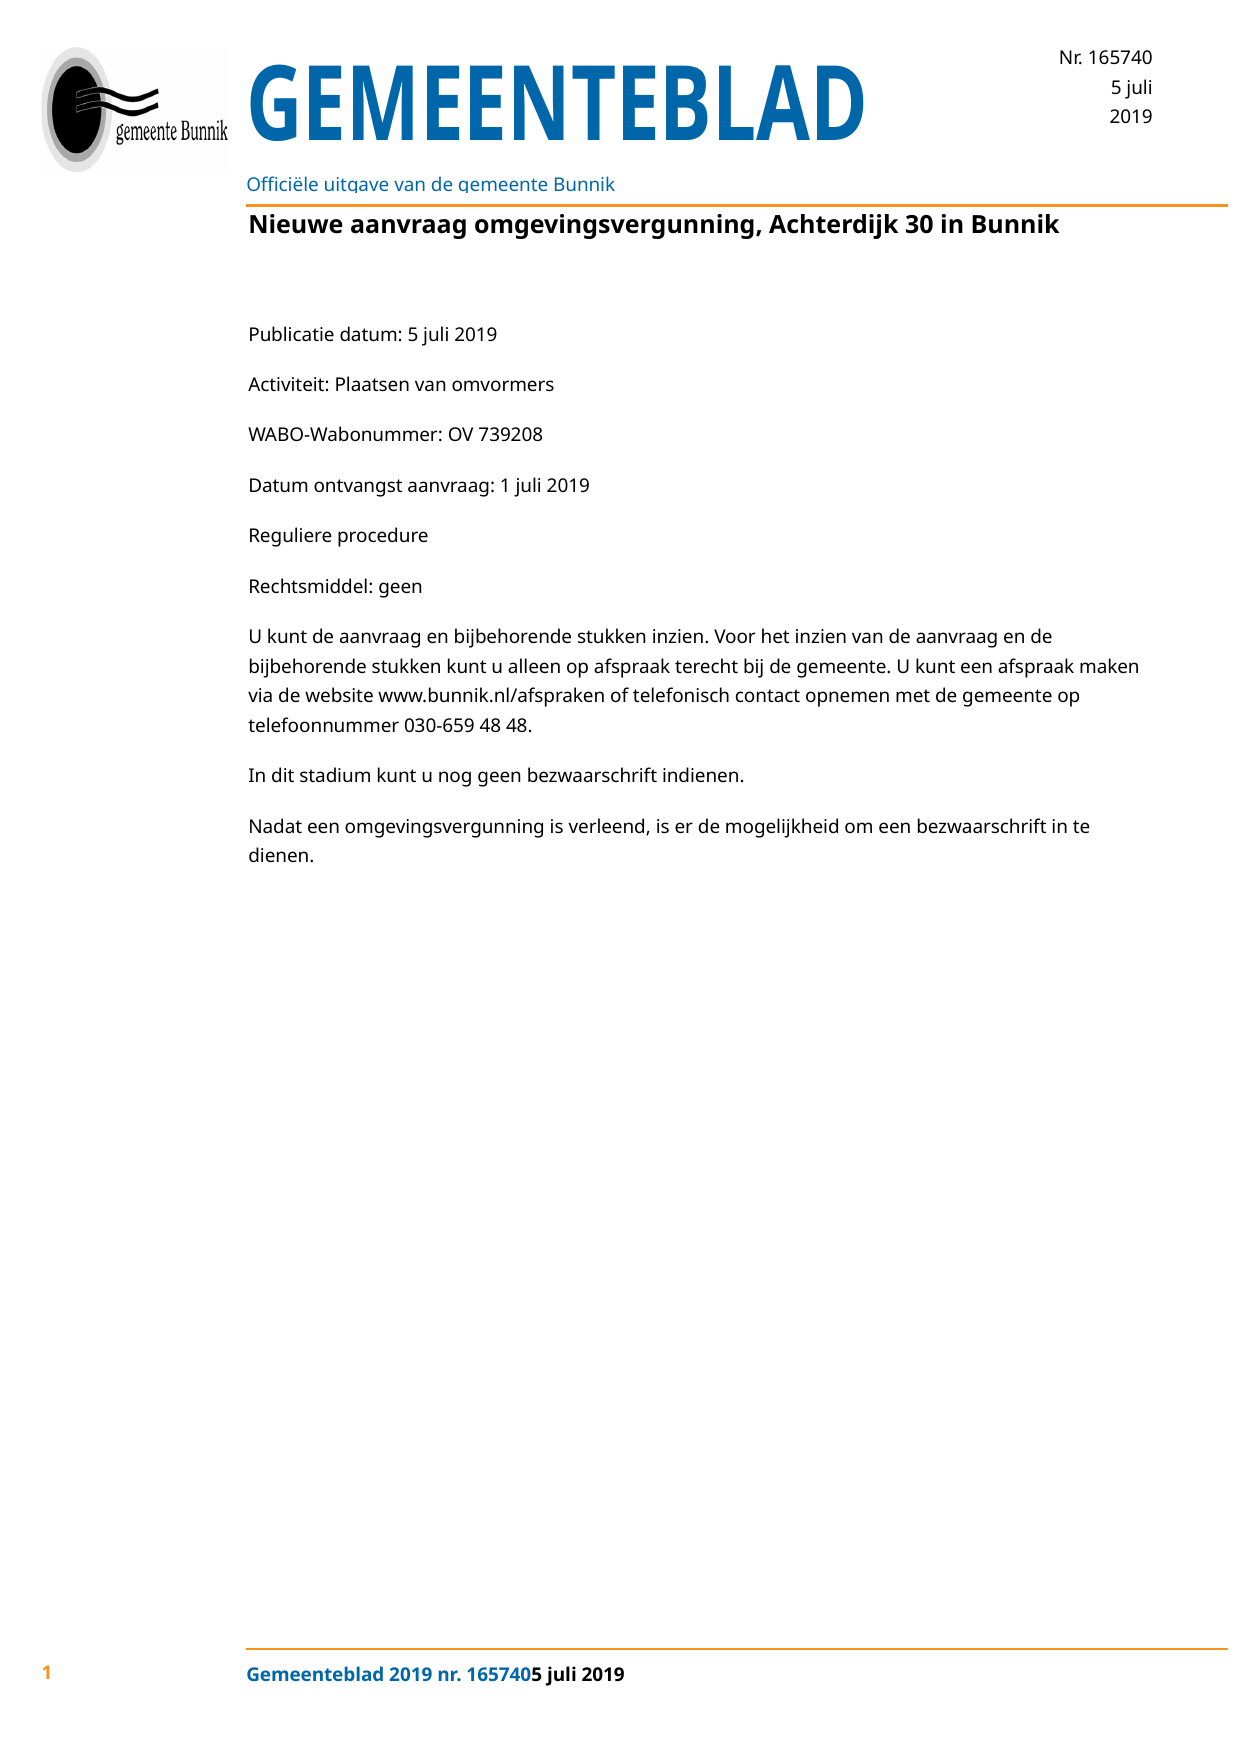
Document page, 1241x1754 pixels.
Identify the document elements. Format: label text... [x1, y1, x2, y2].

text Publicatie datum: 5 juli 2019 [248, 321, 1152, 346]
text Nieuwe aanvraag omgevingsvergunning, Achterdijk 30 in Bunnik [248, 207, 1152, 241]
text Nadat een omgevingsvergunning is verleend, is er de mogelijkheid om een bezwaarschrift in te dienen. [248, 813, 1152, 868]
text Datum ontvangst aanvraag: 1 juli 2019 [248, 472, 1152, 498]
text U kunt de aanvraag en bijbehorende stukken inzien. Voor het inzien van de aanvraag en de bijbehorende stukken kunt u alleen op afspraak terecht bij de gemeente. U kunt een afspraak maken via de website www.bunnik.nl/afspraken of telefonisch contact opnemen met de gemeente op telefoonnummer 030-659 48 48. [248, 623, 1152, 738]
text Reguliere procedure [248, 522, 1152, 548]
text In dit stadium kunt u nog geen bezwaarschrift indienen. [248, 762, 1152, 788]
text Activiteit: Plaatsen van omvormers [248, 371, 1152, 397]
text WABO-Wabonummer: OV 739208 [248, 422, 1152, 447]
text Rechtsmiddel: geen [248, 573, 1152, 598]
picture [41, 47, 231, 172]
